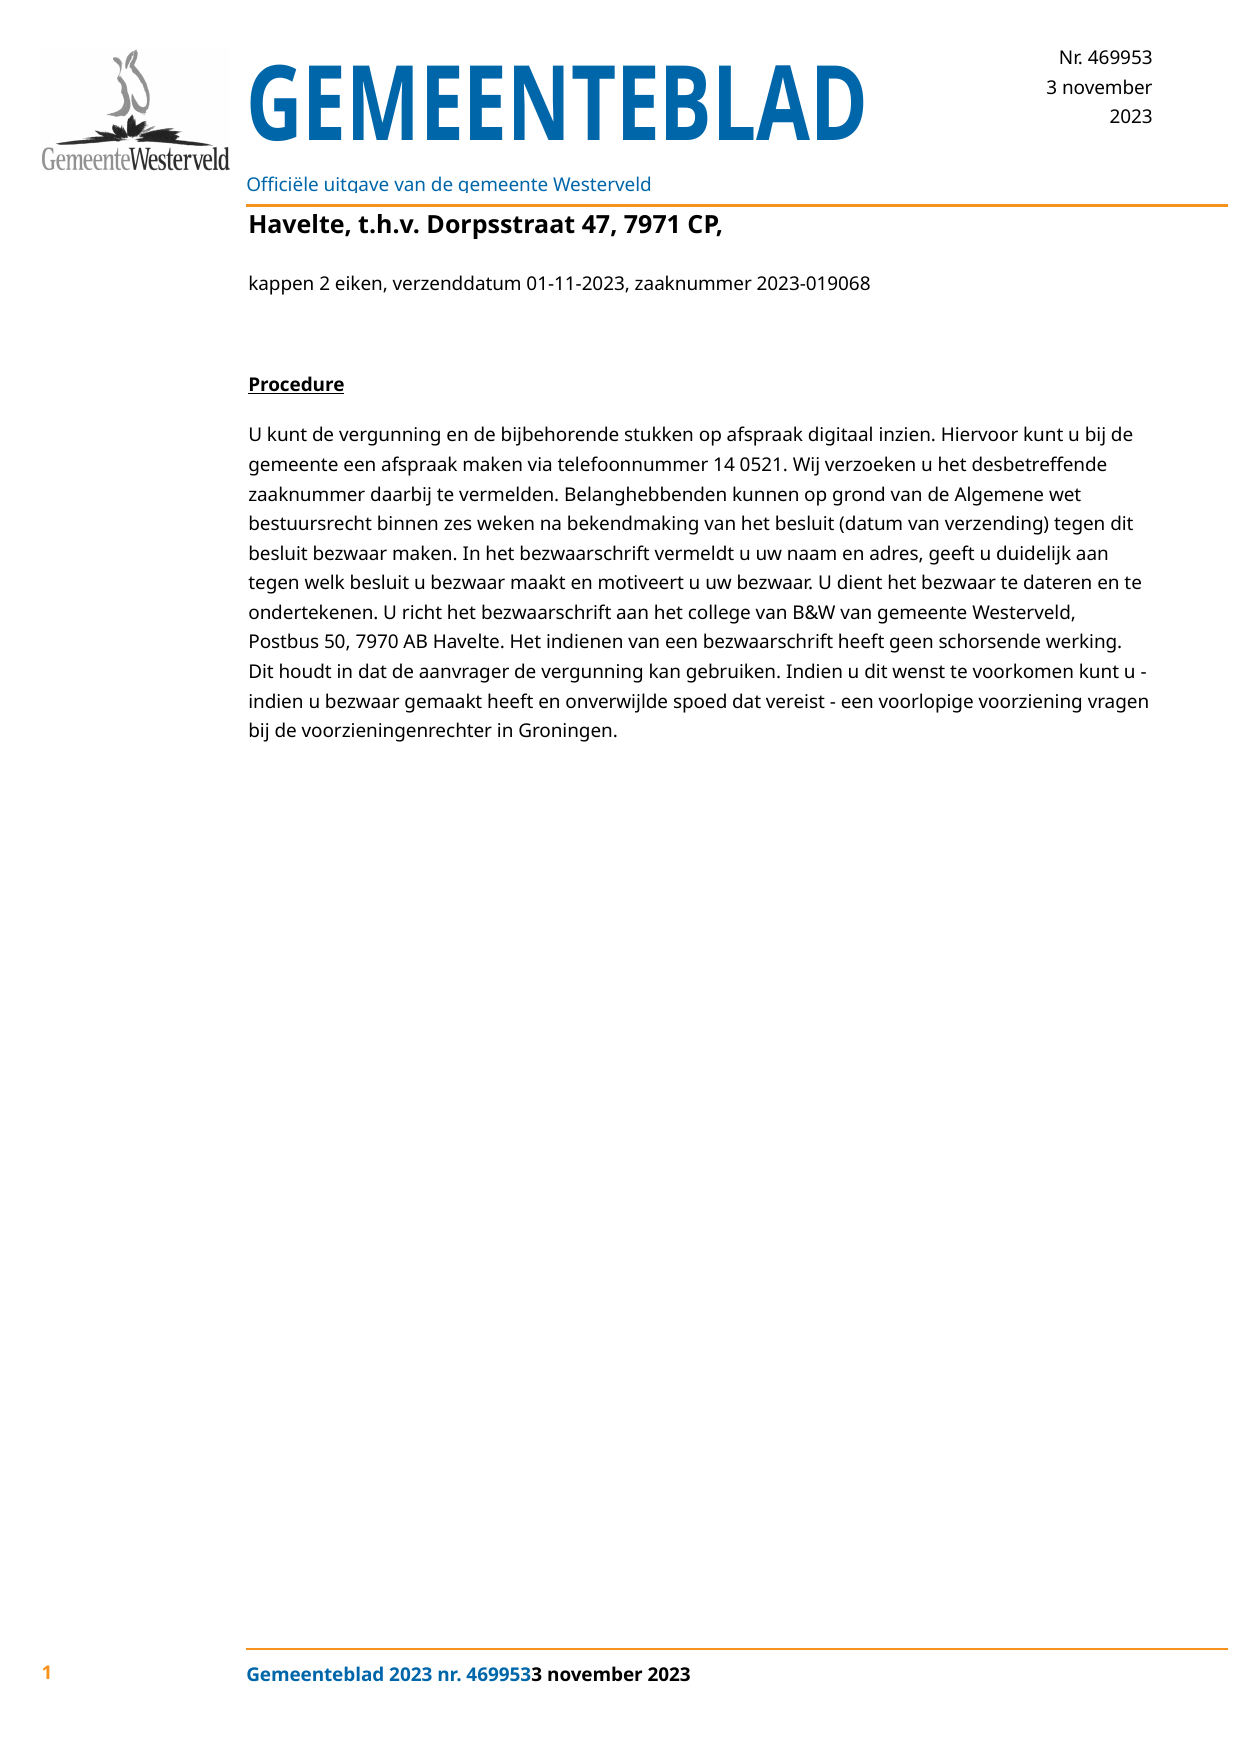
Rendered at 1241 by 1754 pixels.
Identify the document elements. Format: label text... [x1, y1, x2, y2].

text Procedure [248, 371, 1152, 397]
text kappen 2 eiken, verzenddatum 01-11-2023, zaaknummer 2023-019068 [248, 270, 1152, 296]
text Havelte, t.h.v. Dorpsstraat 47, 7971 CP, [248, 207, 1152, 241]
picture [41, 47, 231, 172]
text U kunt de vergunning en de bijbehorende stukken op afspraak digitaal inzien. Hiervoor kunt u bij de gemeente een afspraak maken via telefoonnummer 14 0521. Wij verzoeken u het desbetreffende zaaknummer daarbij te vermelden. Belanghebbenden kunnen op grond van de Algemene wet bestuursrecht binnen zes weken na bekendmaking van het besluit (datum van verzending) tegen dit besluit bezwaar maken. In het bezwaarschrift vermeldt u uw naam en adres, geeft u duidelijk aan tegen welk besluit u bezwaar maakt en motiveert u uw bezwaar. U dient het bezwaar te dateren en te ondertekenen. U richt het bezwaarschrift aan het college van B&W van gemeente Westerveld, Postbus 50, 7970 AB Havelte. Het indienen van een bezwaarschrift heeft geen schorsende werking. Dit houdt in dat de aanvrager de vergunning kan gebruiken. Indien u dit wenst te voorkomen kunt u - indien u bezwaar gemaakt heeft en onverwijlde spoed dat vereist - een voorlopige voorziening vragen bij de voorzieningenrechter in Groningen. [248, 422, 1152, 743]
